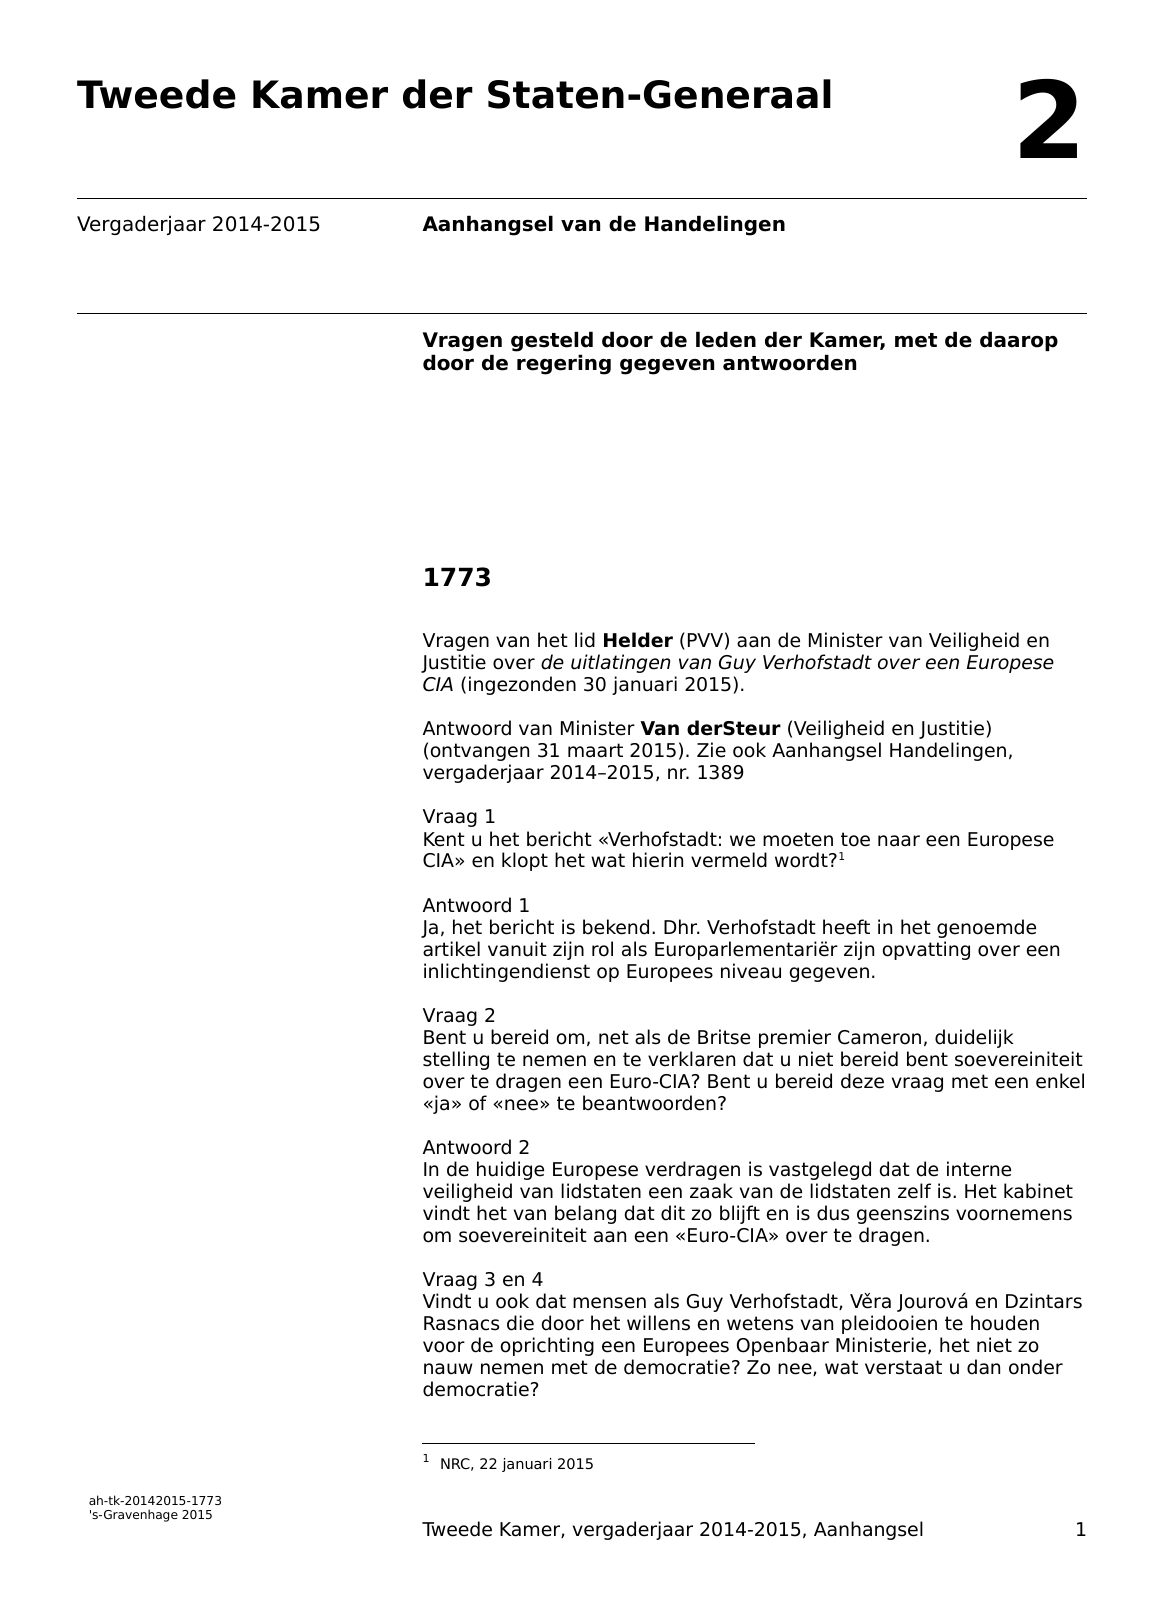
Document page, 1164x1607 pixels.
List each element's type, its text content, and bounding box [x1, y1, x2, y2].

table_cell Vergaderjaar 2014-2015 [77, 199, 422, 313]
table_cell Aanhangsel van de Handelingen [422, 199, 1087, 313]
text 1773 [422, 563, 1087, 592]
text NRC, 22 januari 2015 [422, 1452, 1087, 1474]
table_header Tweede Kamer der Staten-Generaal [77, 59, 886, 198]
text Vraag 1 [422, 806, 1087, 828]
table_header 2 [886, 59, 1087, 198]
table_cell Vragen gesteld door de leden der Kamer, met de daarop door de regering gegeven antwoorden [422, 314, 1087, 375]
text Vraag 2 [422, 1005, 1087, 1027]
text Antwoord 2 [422, 1137, 1087, 1159]
text 's-Gravenhage 2015 [88, 1508, 323, 1522]
text Antwoord van Minister Van derSteur (Veiligheid en Justitie) (ontvangen 31 maart 2015). Zie ook Aanhangsel Handelingen, vergaderjaar 2014–2015, nr. 1389 [422, 718, 1087, 784]
text Ja, het bericht is bekend. Dhr. Verhofstadt heeft in het genoemde artikel vanuit zijn rol als Europarlementariër zijn opvatting over een inlichtingendienst op Europees niveau gegeven. [422, 917, 1087, 982]
text Vragen van het lid Helder (PVV) aan de Minister van Veiligheid en Justitie over de uitlatingen van Guy Verhofstadt over een Europese CIA (ingezonden 30 januari 2015). [422, 630, 1087, 696]
text ah-tk-20142015-1773 [88, 1494, 323, 1508]
text In de huidige Europese verdragen is vastgelegd dat de interne veiligheid van lidstaten een zaak van de lidstaten zelf is. Het kabinet vindt het van belang dat dit zo blijft en is dus geenszins voornemens om soevereiniteit aan een «Euro-CIA» over te dragen. [422, 1159, 1087, 1247]
text Vraag 3 en 4 [422, 1269, 1087, 1291]
table_cell [77, 314, 422, 375]
text Vindt u ook dat mensen als Guy Verhofstadt, Věra Jourová en Dzintars Rasnacs die door het willens en wetens van pleidooien te houden voor de oprichting een Europees Openbaar Ministerie, het niet zo nauw nemen met de democratie? Zo nee, wat verstaat u dan onder democratie? [422, 1291, 1087, 1401]
text Bent u bereid om, net als de Britse premier Cameron, duidelijk stelling te nemen en te verklaren dat u niet bereid bent soevereiniteit over te dragen een Euro-CIA? Bent u bereid deze vraag met een enkel «ja» of «nee» te beantwoorden? [422, 1027, 1087, 1114]
text Antwoord 1 [422, 894, 1087, 917]
text Kent u het bericht «Verhofstadt: we moeten toe naar een Europese CIA» en klopt het wat hierin vermeld wordt? [422, 828, 1087, 872]
